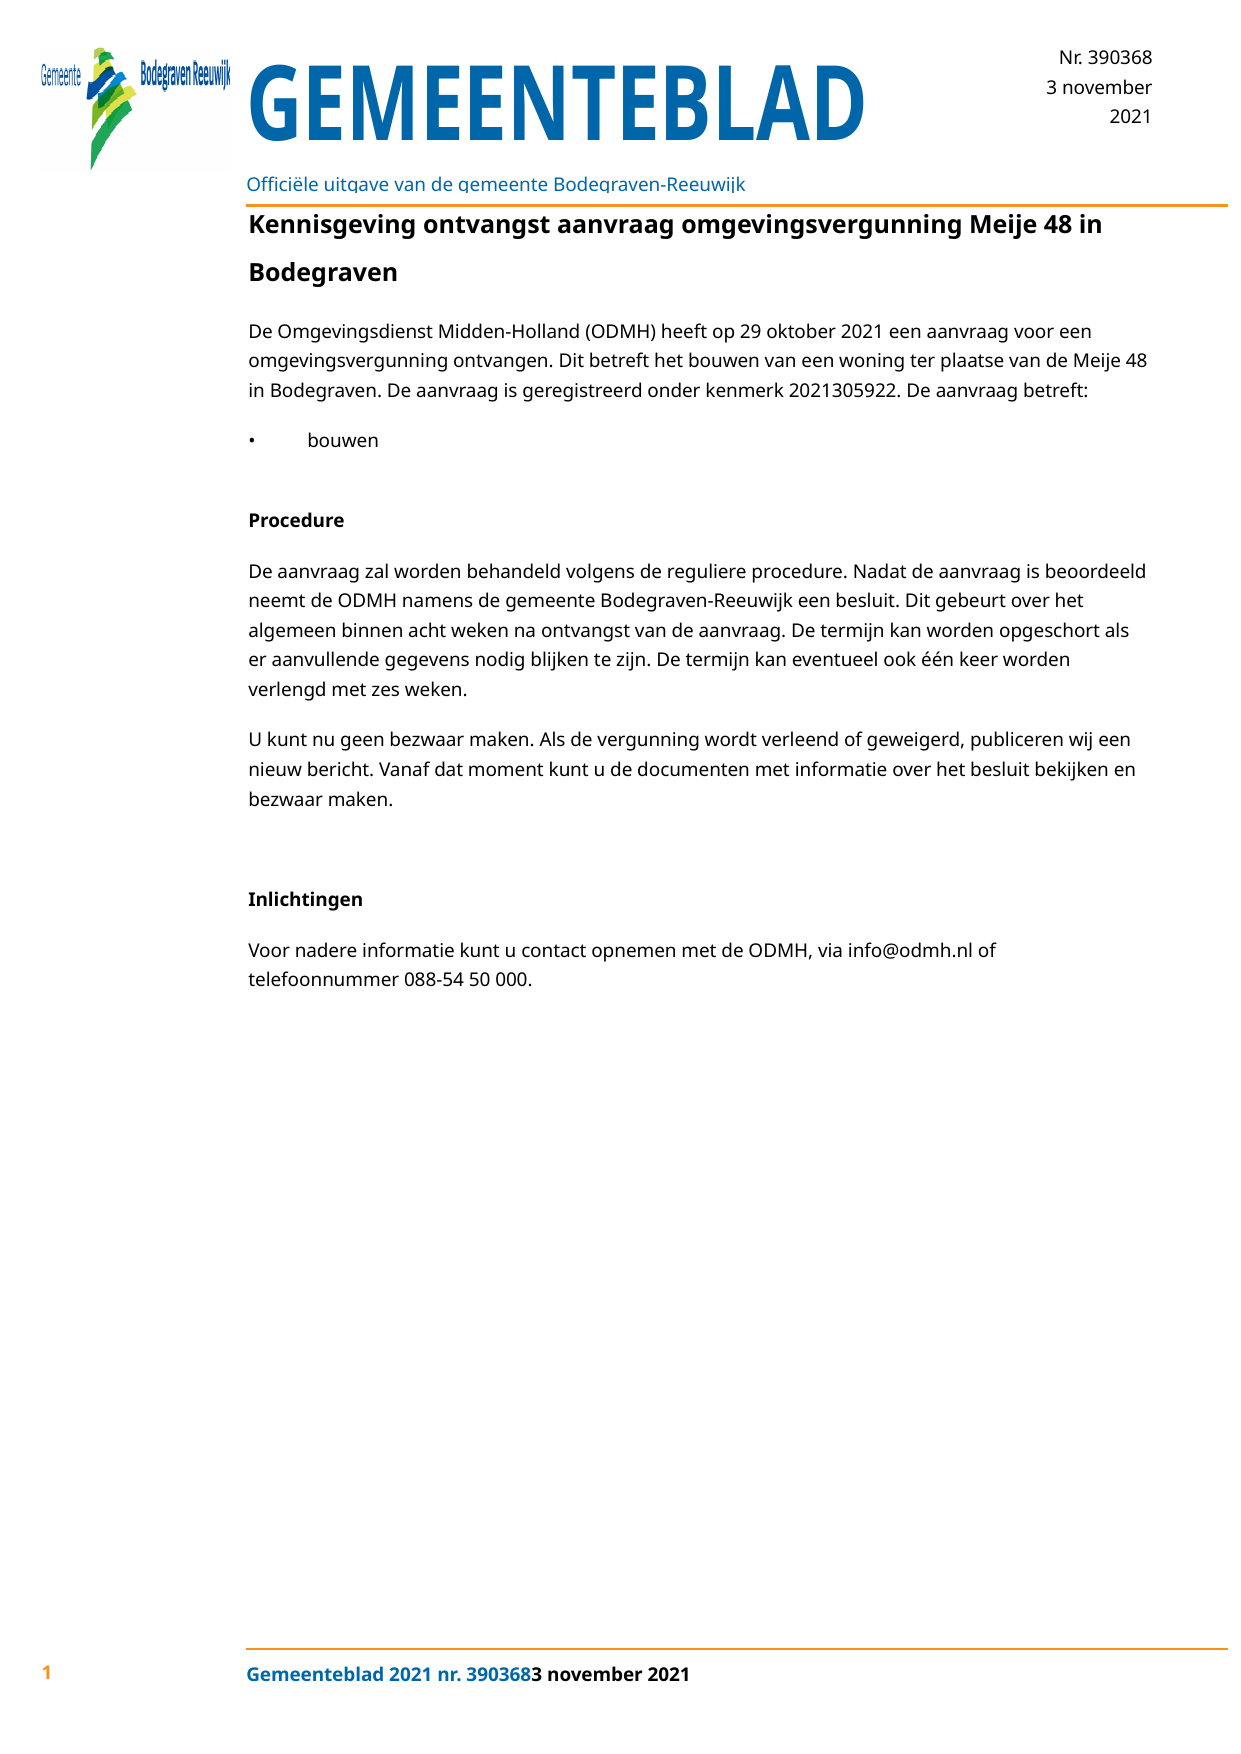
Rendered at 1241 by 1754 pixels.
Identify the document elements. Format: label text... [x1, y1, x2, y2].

text U kunt nu geen bezwaar maken. Als de vergunning wordt verleend of geweigerd, publiceren wij een nieuw bericht. Vanaf dat moment kunt u de documenten met informatie over het besluit bekijken en bezwaar maken. [248, 727, 1152, 812]
list bouwen [248, 427, 1152, 453]
text De aanvraag zal worden behandeld volgens de reguliere procedure. Nadat de aanvraag is beoordeeld neemt de ODMH namens de gemeente Bodegraven-Reeuwijk een besluit. Dit gebeurt over het algemeen binnen acht weken na ontvangst van de aanvraag. De termijn kan worden opgeschort als er aanvullende gegevens nodig blijken te zijn. De termijn kan eventueel ook één keer worden verlengd met zes weken. [248, 558, 1152, 702]
text Procedure [248, 507, 1152, 533]
picture [41, 47, 231, 172]
text Inlichtingen [248, 887, 1152, 912]
text Voor nadere informatie kunt u contact opnemen met de ODMH, via info@odmh.nl of telefoonnummer 088-54 50 000. [248, 937, 1152, 992]
text Kennisgeving ontvangst aanvraag omgevingsvergunning Meije 48 in Bodegraven [248, 207, 1152, 288]
text De Omgevingsdienst Midden-Holland (ODMH) heeft op 29 oktober 2021 een aanvraag voor een omgevingsvergunning ontvangen. Dit betreft het bouwen van een woning ter plaatse van de Meije 48 in Bodegraven. De aanvraag is geregistreerd onder kenmerk 2021305922. De aanvraag betreft: [248, 318, 1152, 403]
